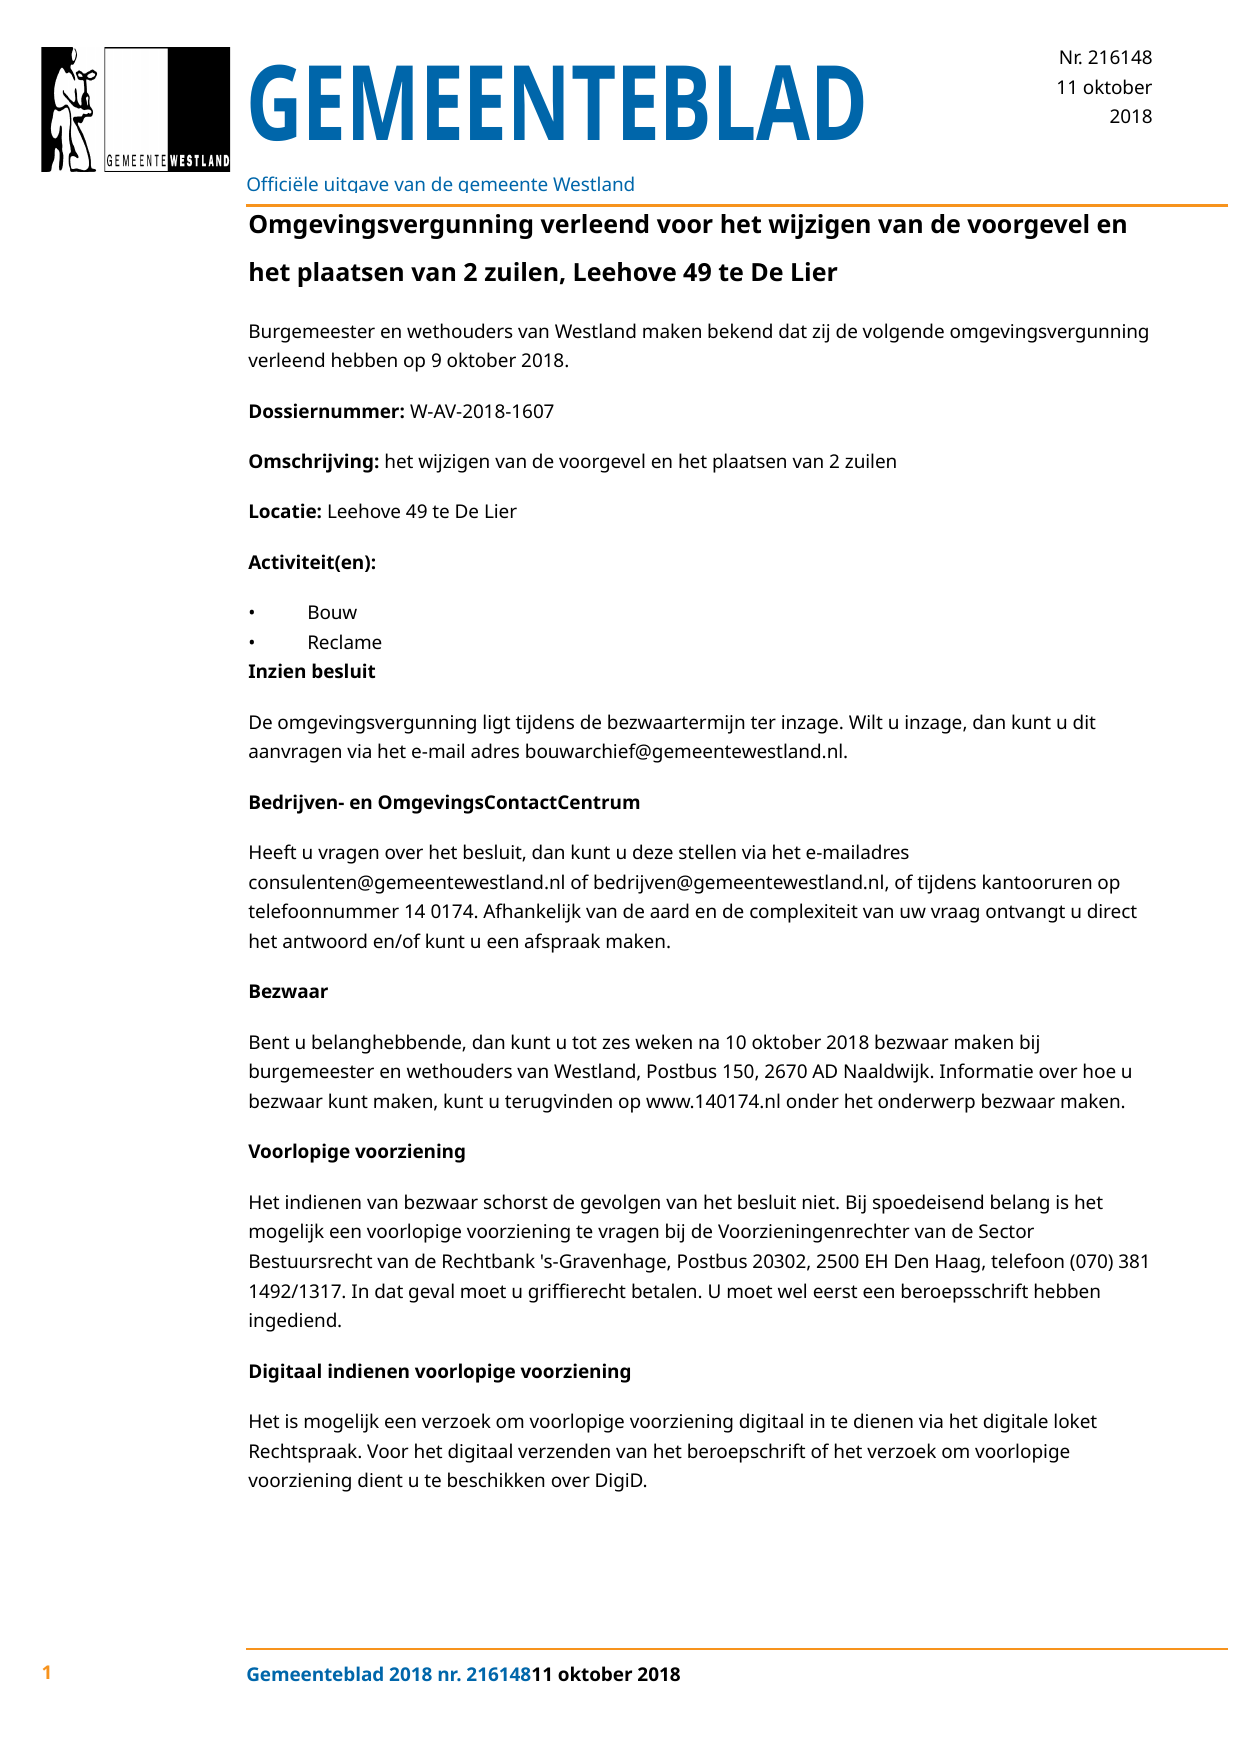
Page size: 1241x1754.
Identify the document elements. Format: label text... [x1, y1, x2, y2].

picture [41, 47, 231, 172]
text Omgevingsvergunning verleend voor het wijzigen van de voorgevel en het plaatsen van 2 zuilen, Leehove 49 te De Lier [248, 207, 1152, 288]
text Heeft u vragen over het besluit, dan kunt u deze stellen via het e-mailadres consulenten@gemeentewestland.nl of bedrijven@gemeentewestland.nl, of tijdens kantooruren op telefoonnummer 14 0174. Afhankelijk van de aard en de complexiteit van uw vraag ontvangt u direct het antwoord en/of kunt u een afspraak maken. [248, 839, 1152, 954]
text Burgemeester en wethouders van Westland maken bekend dat zij de volgende omgevingsvergunning verleend hebben op 9 oktober 2018. [248, 318, 1152, 373]
text Bent u belanghebbende, dan kunt u tot zes weken na 10 oktober 2018 bezwaar maken bij burgemeester en wethouders van Westland, Postbus 150, 2670 AD Naaldwijk. Informatie over hoe u bezwaar kunt maken, kunt u terugvinden op www.140174.nl onder het onderwerp bezwaar maken. [248, 1029, 1152, 1114]
text Het indienen van bezwaar schorst de gevolgen van het besluit niet. Bij spoedeisend belang is het mogelijk een voorlopige voorziening te vragen bij de Voorzieningenrechter van de Sector Bestuursrecht van de Rechtbank 's-Gravenhage, Postbus 20302, 2500 EH Den Haag, telefoon (070) 381 1492/1317. In dat geval moet u griffierecht betalen. U moet wel eerst een beroepsschrift hebben ingediend. [248, 1189, 1152, 1333]
list Reclame [248, 629, 1152, 655]
text Inzien besluit [248, 659, 1152, 684]
text De omgevingsvergunning ligt tijdens de bezwaartermijn ter inzage. Wilt u inzage, dan kunt u dit aanvragen via het e-mail adres bouwarchief@gemeentewestland.nl. [248, 709, 1152, 764]
text Bezwaar [248, 979, 1152, 1004]
text Activiteit(en): [248, 549, 1152, 575]
list Bouw [248, 599, 1152, 625]
text Het is mogelijk een verzoek om voorlopige voorziening digitaal in te dienen via het digitale loket Rechtspraak. Voor het digitaal verzenden van het beroepschrift of het verzoek om voorlopige voorziening dient u te beschikken over DigiD. [248, 1408, 1152, 1493]
text Dossiernummer: W-AV-2018-1607 [248, 398, 1152, 424]
text Bedrijven- en OmgevingsContactCentrum [248, 789, 1152, 815]
text Digitaal indienen voorlopige voorziening [248, 1358, 1152, 1384]
text Locatie: Leehove 49 te De Lier [248, 499, 1152, 524]
text Omschrijving: het wijzigen van de voorgevel en het plaatsen van 2 zuilen [248, 448, 1152, 474]
text Voorlopige voorziening [248, 1139, 1152, 1164]
